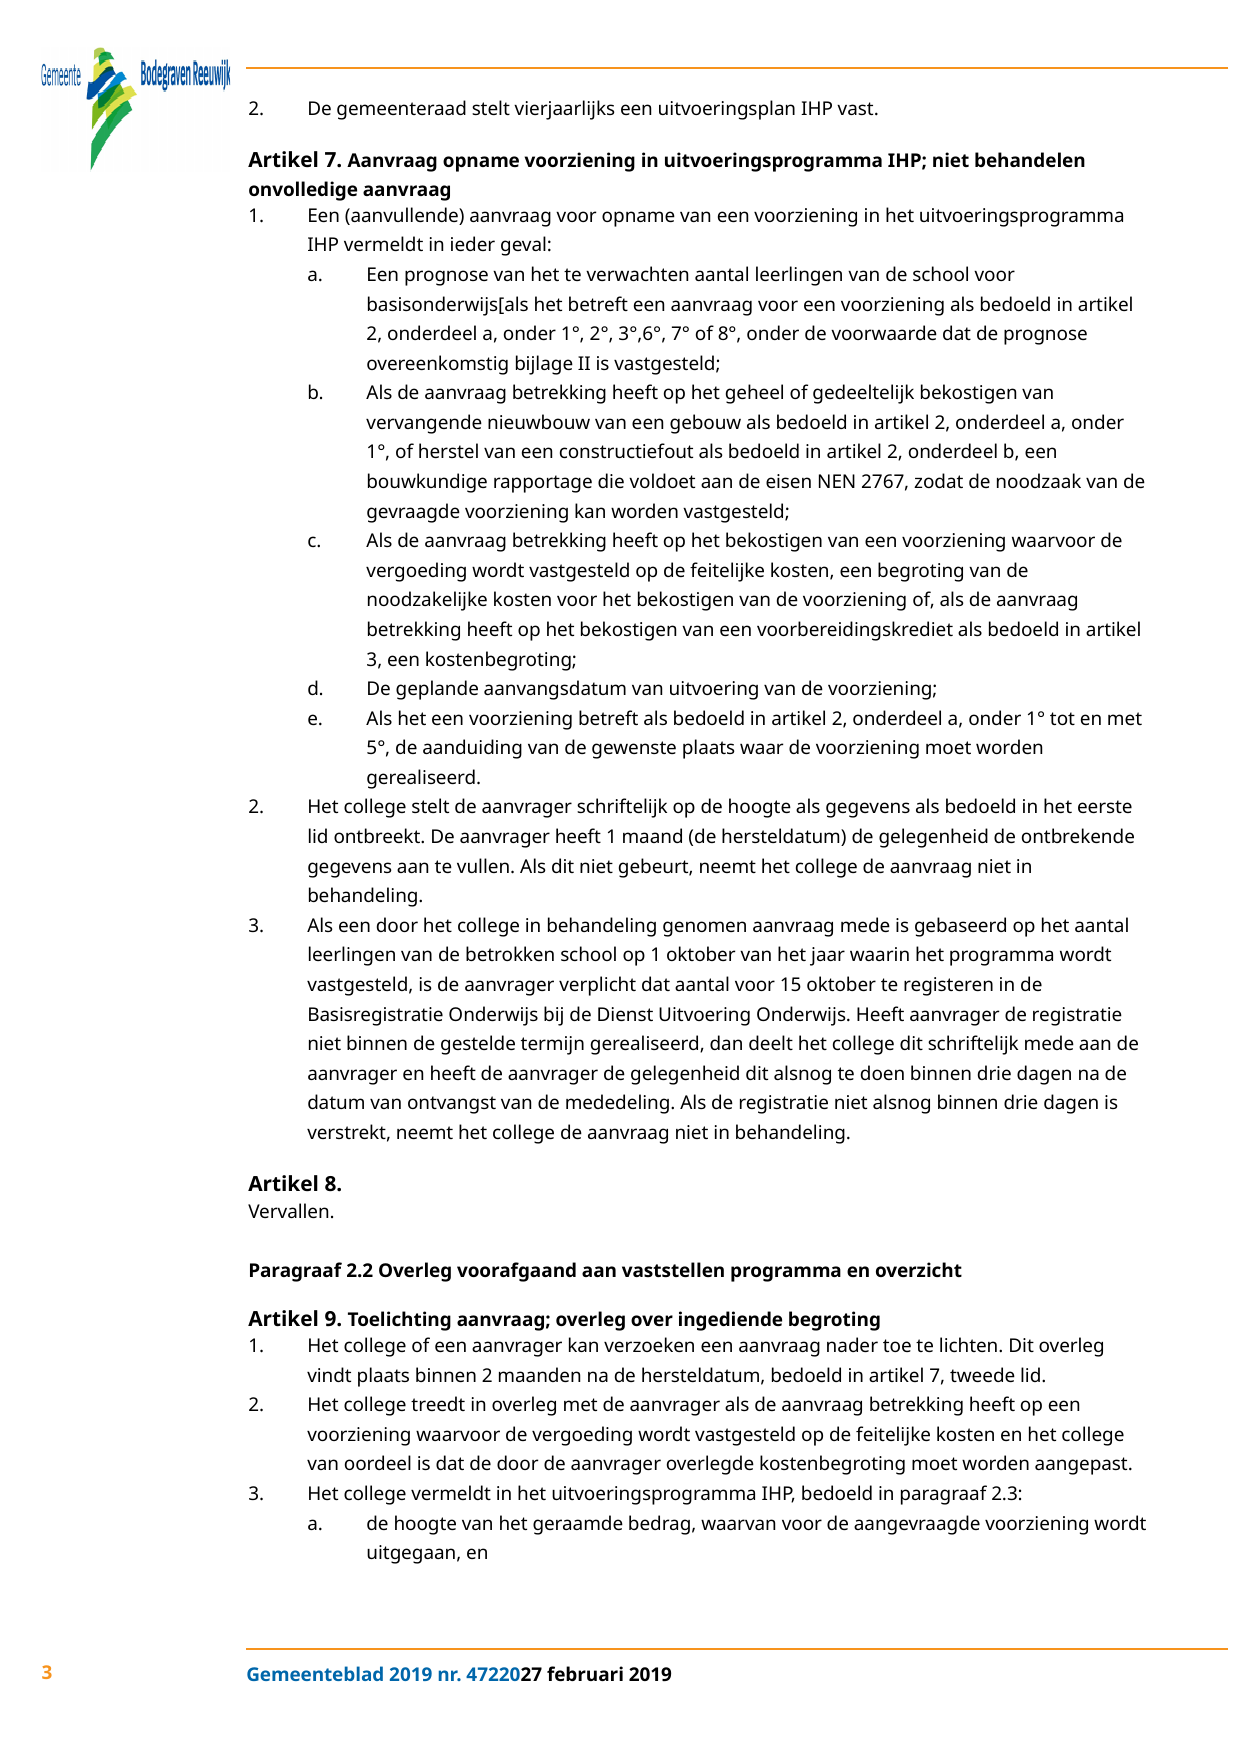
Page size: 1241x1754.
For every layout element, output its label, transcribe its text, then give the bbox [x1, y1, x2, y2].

list Als een door het college in behandeling genomen aanvraag mede is gebaseerd op het aantal leerlingen van de betrokken school op 1 oktober van het jaar waarin het programma wordt vastgesteld, is de aanvrager verplicht dat aantal voor 15 oktober te registeren in de Basisregistratie Onderwijs bij de Dienst Uitvoering Onderwijs. Heeft aanvrager de registratie niet binnen de gestelde termijn gerealiseerd, dan deelt het college dit schriftelijk mede aan de aanvrager en heeft de aanvrager de gelegenheid dit alsnog te doen binnen drie dagen na de datum van ontvangst van de mededeling. Als de registratie niet alsnog binnen drie dagen is verstrekt, neemt het college de aanvraag niet in behandeling. [248, 912, 1152, 1145]
list Als de aanvraag betrekking heeft op het bekostigen van een voorziening waarvoor de vergoeding wordt vastgesteld op de feitelijke kosten, een begroting van de noodzakelijke kosten voor het bekostigen van de voorziening of, als de aanvraag betrekking heeft op het bekostigen van een voorbereidingskrediet als bedoeld in artikel 3, een kostenbegroting; [307, 527, 1152, 672]
list Het college stelt de aanvrager schriftelijk op de hoogte als gegevens als bedoeld in het eerste lid ontbreekt. De aanvrager heeft 1 maand (de hersteldatum) de gelegenheid de ontbrekende gegevens aan te vullen. Als dit niet gebeurt, neemt het college de aanvraag niet in behandeling. [248, 794, 1152, 908]
list Het college treedt in overleg met de aanvrager als de aanvraag betrekking heeft op een voorziening waarvoor de vergoeding wordt vastgesteld op de feitelijke kosten en het college van oordeel is dat de door de aanvrager overlegde kostenbegroting moet worden aangepast. [248, 1391, 1152, 1476]
text Artikel 7. Aanvraag opname voorziening in uitvoeringsprogramma IHP; niet behandelen onvolledige aanvraag [248, 145, 1152, 202]
text Artikel 8. [248, 1169, 1152, 1198]
text Artikel 9. Toelichting aanvraag; overleg over ingediende begroting [248, 1304, 1152, 1332]
text Paragraaf 2.2 Overleg voorafgaand aan vaststellen programma en overzicht [248, 1257, 1152, 1283]
list De geplande aanvangsdatum van uitvoering van de voorziening; [307, 675, 1152, 701]
list Een prognose van het te verwachten aantal leerlingen van de school voor basisonderwijs[als het betreft een aanvraag voor een voorziening als bedoeld in artikel 2, onderdeel a, onder 1°, 2°, 3°,6°, 7° of 8°, onder de voorwaarde dat de prognose overeenkomstig bijlage II is vastgesteld; [307, 261, 1152, 376]
list de hoogte van het geraamde bedrag, waarvan voor de aangevraagde voorziening wordt uitgegaan, en [307, 1510, 1152, 1565]
list Het college of een aanvrager kan verzoeken een aanvraag nader toe te lichten. Dit overleg vindt plaats binnen 2 maanden na de hersteldatum, bedoeld in artikel 7, tweede lid. [248, 1332, 1152, 1387]
list Het college vermeldt in het uitvoeringsprogramma IHP, bedoeld in paragraaf 2.3: [248, 1480, 1152, 1506]
text Vervallen. [248, 1198, 1152, 1224]
list De gemeenteraad stelt vierjaarlijks een uitvoeringsplan IHP vast. [248, 95, 1152, 121]
list Als het een voorziening betreft als bedoeld in artikel 2, onderdeel a, onder 1° tot en met 5°, de aanduiding van de gewenste plaats waar de voorziening moet worden gerealiseerd. [307, 705, 1152, 790]
list Een (aanvullende) aanvraag voor opname van een voorziening in het uitvoeringsprogramma IHP vermeldt in ieder geval: [248, 202, 1152, 257]
picture [41, 47, 231, 172]
list Als de aanvraag betrekking heeft op het geheel of gedeeltelijk bekostigen van vervangende nieuwbouw van een gebouw als bedoeld in artikel 2, onderdeel a, onder 1°, of herstel van een constructiefout als bedoeld in artikel 2, onderdeel b, een bouwkundige rapportage die voldoet aan de eisen NEN 2767, zodat de noodzaak van de gevraagde voorziening kan worden vastgesteld; [307, 379, 1152, 524]
